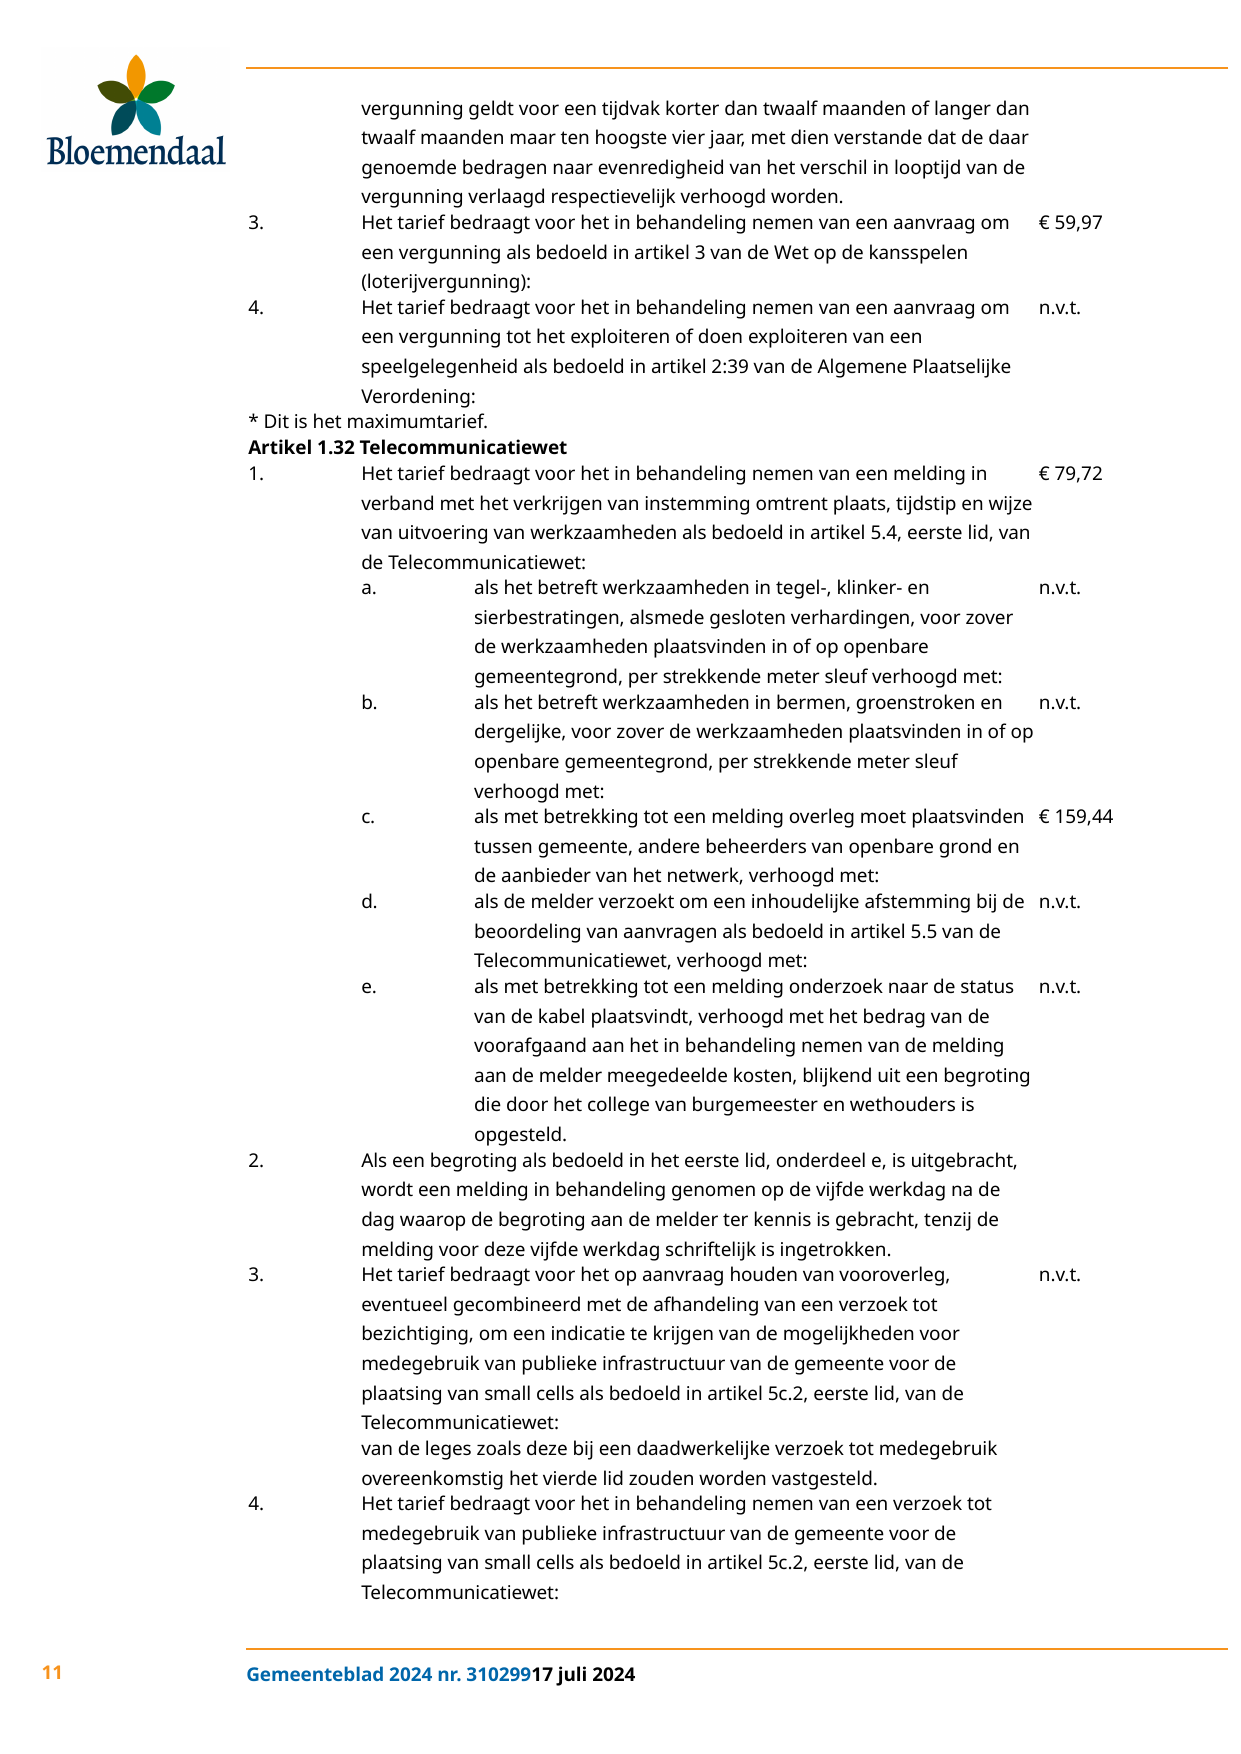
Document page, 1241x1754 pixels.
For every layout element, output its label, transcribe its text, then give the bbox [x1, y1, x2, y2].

table_cell b. [361, 689, 474, 803]
table_cell [248, 95, 361, 209]
table_cell 4. [248, 294, 361, 409]
table_cell € 59,97 [1039, 209, 1152, 294]
table_cell a. [361, 575, 474, 689]
picture [41, 47, 231, 172]
table_cell [1039, 434, 1152, 460]
table_cell [248, 1435, 361, 1490]
table_cell 1. [248, 460, 361, 574]
table_cell als de melder verzoekt om een inhoudelijke afstemming bij de beoordeling van aanvragen als bedoeld in artikel 5.5 van de Telecommunicatiewet, verhoogd met: [474, 889, 1039, 973]
table_cell [248, 804, 361, 888]
table_cell 3. [248, 209, 361, 294]
table_cell Het tarief bedraagt voor het in behandeling nemen van een aanvraag om een vergunning tot het exploiteren of doen exploiteren van een speelgelegenheid als bedoeld in artikel 2:39 van de Algemene Plaatselijke Verordening: [361, 294, 1039, 409]
table_cell d. [361, 889, 474, 973]
table_cell n.v.t. [1039, 973, 1152, 1147]
table_cell [248, 689, 361, 803]
table_cell e. [361, 973, 474, 1147]
table_cell van de leges zoals deze bij een daadwerkelijke verzoek tot medegebruik overeenkomstig het vierde lid zouden worden vastgesteld. [361, 1435, 1039, 1490]
table_cell n.v.t. [1039, 294, 1152, 409]
table_cell als het betreft werkzaamheden in tegel-, klinker- en sierbestratingen, alsmede gesloten verhardingen, voor zover de werkzaamheden plaatsvinden in of op openbare gemeentegrond, per strekkende meter sleuf verhoogd met: [474, 575, 1039, 689]
table_cell € 79,72 [1039, 460, 1152, 574]
table_cell 3. [248, 1261, 361, 1435]
table_cell [248, 973, 361, 1147]
table_cell * Dit is het maximumtarief. [248, 409, 1152, 434]
table_cell n.v.t. [1039, 575, 1152, 689]
table_cell c. [361, 804, 474, 888]
table_cell als het betreft werkzaamheden in bermen, groenstroken en dergelijke, voor zover de werkzaamheden plaatsvinden in of op openbare gemeentegrond, per strekkende meter sleuf verhoogd met: [474, 689, 1039, 803]
table_cell [1039, 1490, 1152, 1605]
table_cell Het tarief bedraagt voor het in behandeling nemen van een verzoek tot medegebruik van publieke infrastructuur van de gemeente voor de plaatsing van small cells als bedoeld in artikel 5c.2, eerste lid, van de Telecommunicatiewet: [361, 1490, 1039, 1605]
table_cell [1039, 1435, 1152, 1490]
table_cell als met betrekking tot een melding overleg moet plaatsvinden tussen gemeente, andere beheerders van openbare grond en de aanbieder van het netwerk, verhoogd met: [474, 804, 1039, 888]
table_cell Het tarief bedraagt voor het in behandeling nemen van een aanvraag om een vergunning als bedoeld in artikel 3 van de Wet op de kansspelen (loterijvergunning): [361, 209, 1039, 294]
table_cell [248, 889, 361, 973]
table_cell 2. [248, 1147, 361, 1261]
table_cell n.v.t. [1039, 1261, 1152, 1435]
table_cell als met betrekking tot een melding onderzoek naar de status van de kabel plaatsvindt, verhoogd met het bedrag van de voorafgaand aan het in behandeling nemen van de melding aan de melder meegedeelde kosten, blijkend uit een begroting die door het college van burgemeester en wethouders is opgesteld. [474, 973, 1039, 1147]
table_cell n.v.t. [1039, 889, 1152, 973]
table_cell Artikel 1.32 Telecommunicatiewet [248, 434, 1039, 460]
table_cell Het tarief bedraagt voor het op aanvraag houden van vooroverleg, eventueel gecombineerd met de afhandeling van een verzoek tot bezichtiging, om een indicatie te krijgen van de mogelijkheden voor medegebruik van publieke infrastructuur van de gemeente voor de plaatsing van small cells als bedoeld in artikel 5c.2, eerste lid, van de Telecommunicatiewet: [361, 1261, 1039, 1435]
table_cell € 159,44 [1039, 804, 1152, 888]
table_cell Het tarief bedraagt voor het in behandeling nemen van een melding in verband met het verkrijgen van instemming omtrent plaats, tijdstip en wijze van uitvoering van werkzaamheden als bedoeld in artikel 5.4, eerste lid, van de Telecommunicatiewet: [361, 460, 1039, 574]
table_cell vergunning geldt voor een tijdvak korter dan twaalf maanden of langer dan twaalf maanden maar ten hoogste vier jaar, met dien verstande dat de daar genoemde bedragen naar evenredigheid van het verschil in looptijd van de vergunning verlaagd respectievelijk verhoogd worden. [361, 95, 1039, 209]
table_cell [1039, 1147, 1152, 1261]
table_cell 4. [248, 1490, 361, 1605]
table_cell [1039, 95, 1152, 209]
table_cell n.v.t. [1039, 689, 1152, 803]
table_cell Als een begroting als bedoeld in het eerste lid, onderdeel e, is uitgebracht, wordt een melding in behandeling genomen op de vijfde werkdag na de dag waarop de begroting aan de melder ter kennis is gebracht, tenzij de melding voor deze vijfde werkdag schriftelijk is ingetrokken. [361, 1147, 1039, 1261]
table_cell [248, 575, 361, 689]
